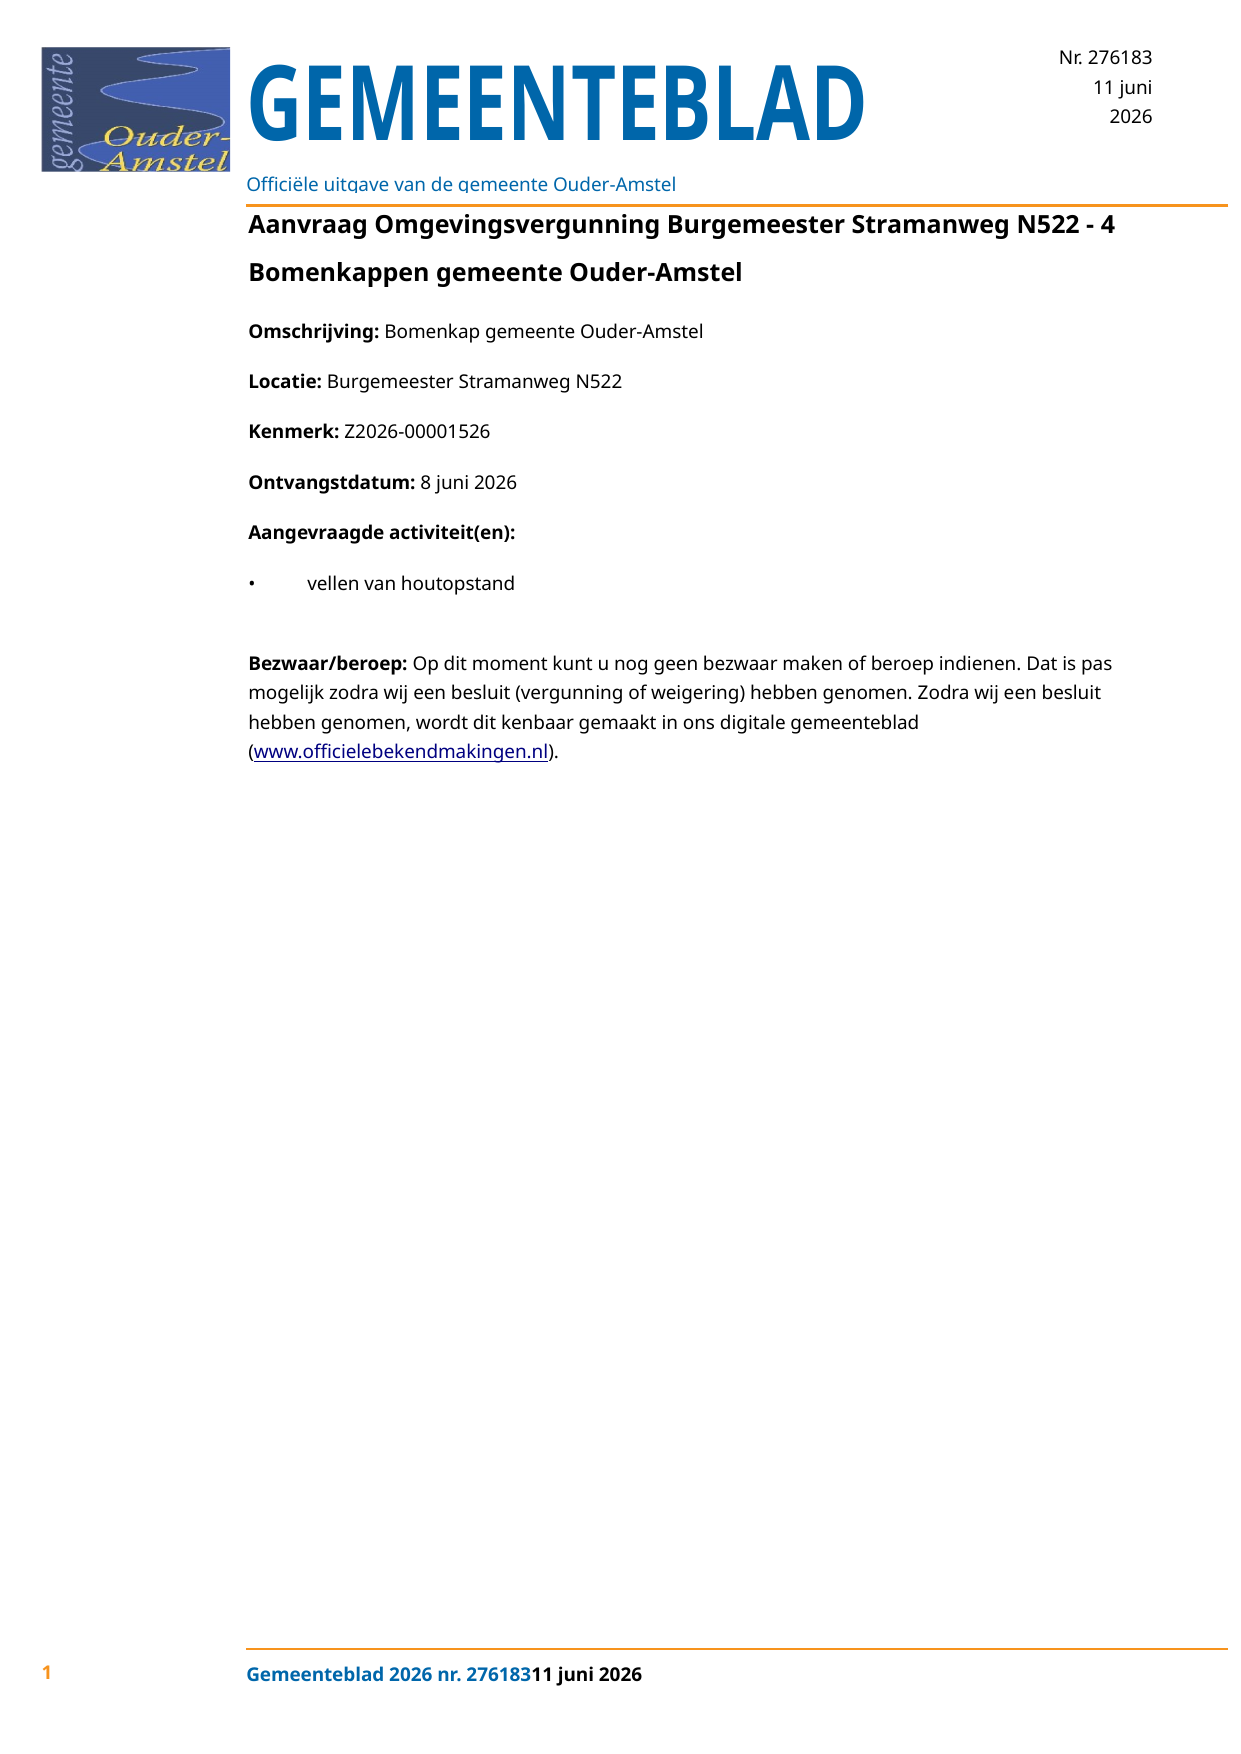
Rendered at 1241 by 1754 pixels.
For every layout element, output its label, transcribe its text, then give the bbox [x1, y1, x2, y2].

text Aangevraagde activiteit(en): [248, 519, 1152, 545]
text Aanvraag Omgevingsvergunning Burgemeester Stramanweg N522 - 4 Bomenkappen gemeente Ouder-Amstel [248, 207, 1152, 288]
text Bezwaar/beroep: Op dit moment kunt u nog geen bezwaar maken of beroep indienen. Dat is pas mogelijk zodra wij een besluit (vergunning of weigering) hebben genomen. Zodra wij een besluit hebben genomen, wordt dit kenbaar gemaakt in ons digitale gemeenteblad (www.officielebekendmakingen.nl). [248, 650, 1152, 764]
picture [41, 47, 231, 172]
text Omschrijving: Bomenkap gemeente Ouder-Amstel [248, 318, 1152, 344]
list vellen van houtopstand [248, 570, 1152, 596]
text Locatie: Burgemeester Stramanweg N522 [248, 368, 1152, 394]
text Ontvangstdatum: 8 juni 2026 [248, 469, 1152, 495]
text Kenmerk: Z2026-00001526 [248, 419, 1152, 444]
